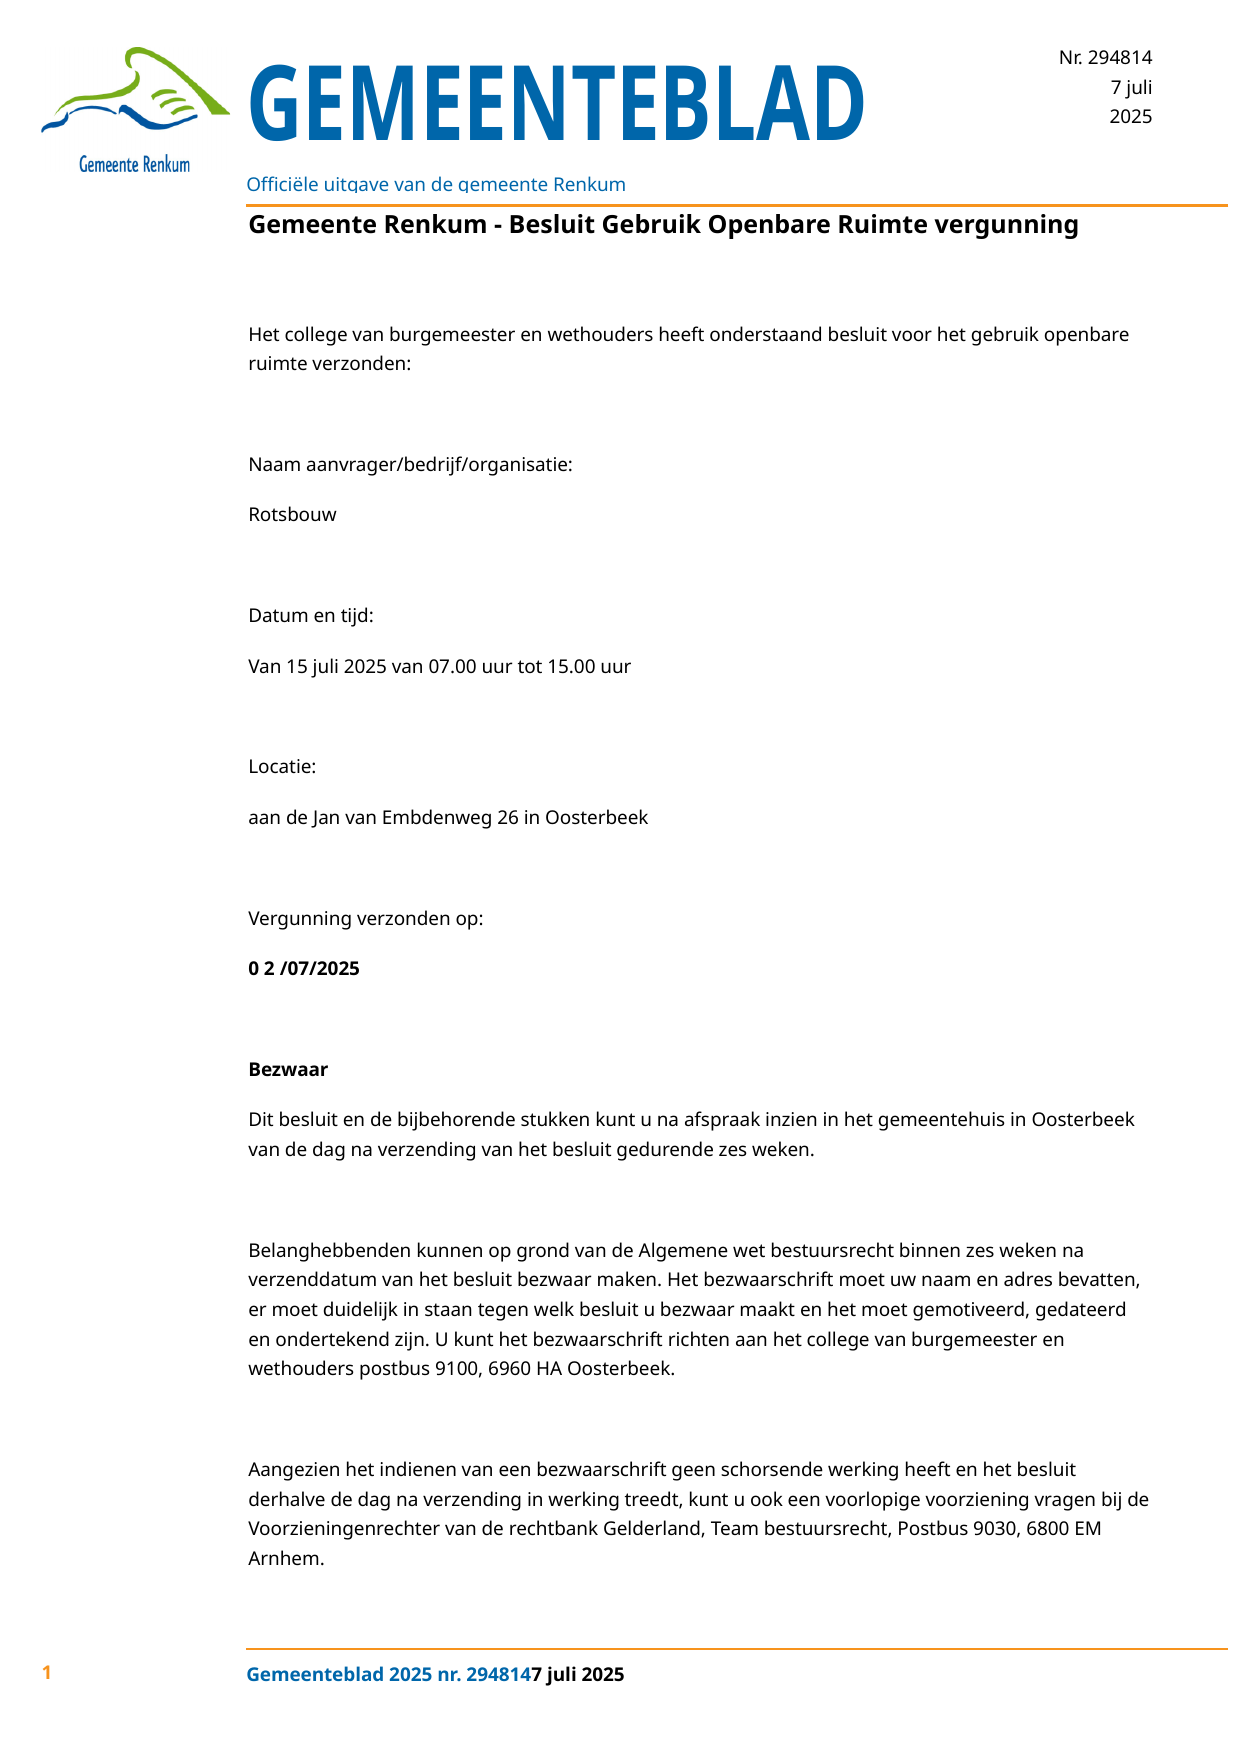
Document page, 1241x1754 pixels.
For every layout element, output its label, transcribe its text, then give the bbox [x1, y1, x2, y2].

text Locatie: [248, 754, 1152, 779]
text Van 15 juli 2025 van 07.00 uur tot 15.00 uur [248, 653, 1152, 678]
text Bezwaar [248, 1056, 1152, 1082]
picture [41, 47, 231, 172]
text Aangezien het indienen van een bezwaarschrift geen schorsende werking heeft en het besluit derhalve de dag na verzending in werking treedt, kunt u ook een voorlopige voorziening vragen bij de Voorzieningenrechter van de rechtbank Gelderland, Team bestuursrecht, Postbus 9030, 6800 EM Arnhem. [248, 1456, 1152, 1571]
text Vergunning verzonden op: [248, 905, 1152, 931]
text Rotsbouw [248, 502, 1152, 527]
text Dit besluit en de bijbehorende stukken kunt u na afspraak inzien in het gemeentehuis in Oosterbeek van de dag na verzending van het besluit gedurende zes weken. [248, 1107, 1152, 1162]
text Belanghebbenden kunnen op grond van de Algemene wet bestuursrecht binnen zes weken na verzenddatum van het besluit bezwaar maken. Het bezwaarschrift moet uw naam en adres bevatten, er moet duidelijk in staan tegen welk besluit u bezwaar maakt en het moet gemotiveerd, gedateerd en ondertekend zijn. U kunt het bezwaarschrift richten aan het college van burgemeester en wethouders postbus 9100, 6960 HA Oosterbeek. [248, 1237, 1152, 1381]
text 0 2 /07/2025 [248, 955, 1152, 981]
text aan de Jan van Embdenweg 26 in Oosterbeek [248, 804, 1152, 830]
text Het college van burgemeester en wethouders heeft onderstaand besluit voor het gebruik openbare ruimte verzonden: [248, 321, 1152, 376]
text Gemeente Renkum - Besluit Gebruik Openbare Ruimte vergunning [248, 207, 1152, 241]
text Naam aanvrager/bedrijf/organisatie: [248, 451, 1152, 477]
text Datum en tijd: [248, 602, 1152, 628]
